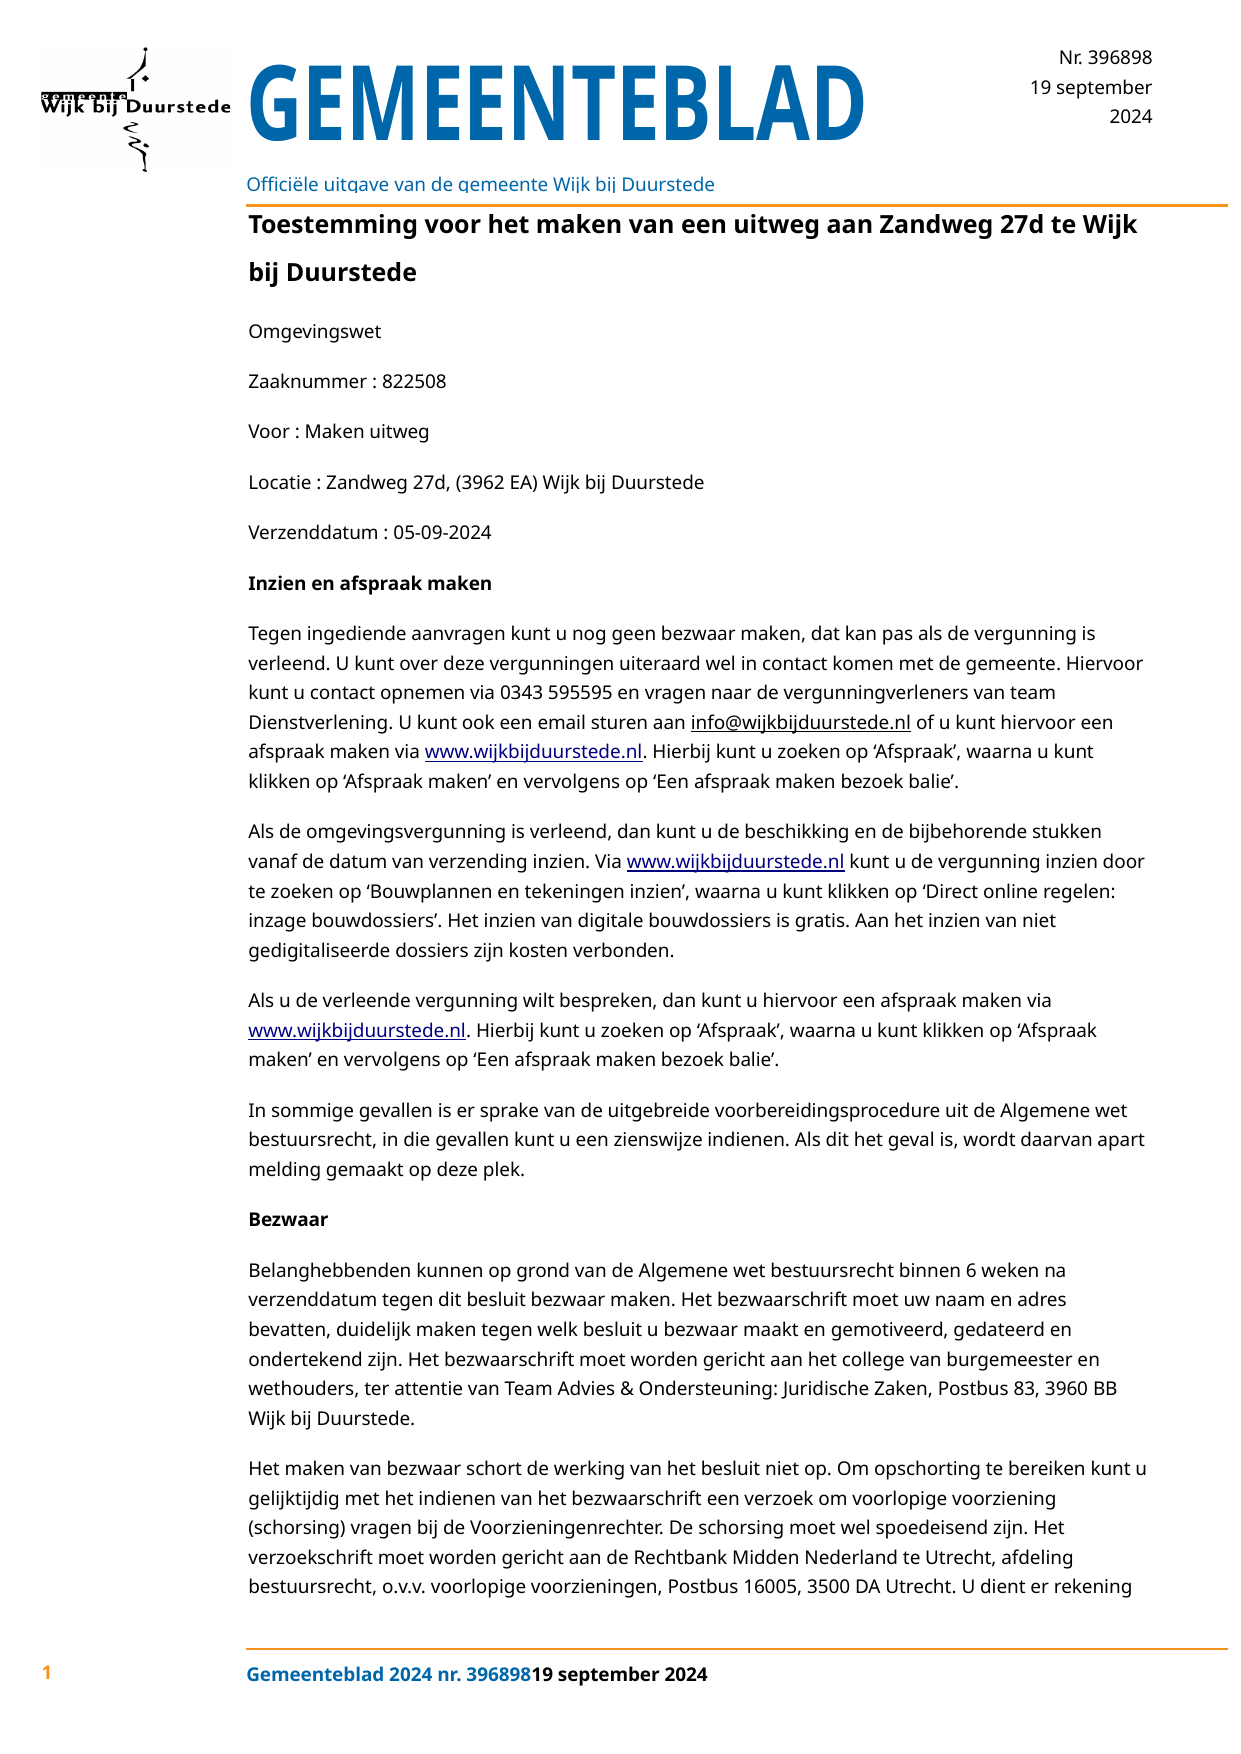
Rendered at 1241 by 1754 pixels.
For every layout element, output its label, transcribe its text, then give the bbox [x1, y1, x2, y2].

text Toestemming voor het maken van een uitweg aan Zandweg 27d te Wijk bij Duurstede [248, 207, 1152, 288]
text Als u de verleende vergunning wilt bespreken, dan kunt u hiervoor een afspraak maken via www.wijkbijduurstede.nl. Hierbij kunt u zoeken op ‘Afspraak’, waarna u kunt klikken op ‘Afspraak maken’ en vervolgens op ‘Een afspraak maken bezoek balie’. [248, 987, 1152, 1072]
text In sommige gevallen is er sprake van de uitgebreide voorbereidingsprocedure uit de Algemene wet bestuursrecht, in die gevallen kunt u een zienswijze indienen. Als dit het geval is, wordt daarvan apart melding gemaakt op deze plek. [248, 1097, 1152, 1182]
text Inzien en afspraak maken [248, 570, 1152, 596]
text Zaaknummer : 822508 [248, 368, 1152, 394]
text Bezwaar [248, 1207, 1152, 1232]
text Locatie : Zandweg 27d, (3962 EA) Wijk bij Duurstede [248, 469, 1152, 495]
text Verzenddatum : 05-09-2024 [248, 519, 1152, 545]
text Tegen ingediende aanvragen kunt u nog geen bezwaar maken, dat kan pas als de vergunning is verleend. U kunt over deze vergunningen uiteraard wel in contact komen met de gemeente. Hiervoor kunt u contact opnemen via 0343 595595 en vragen naar de vergunningverleners van team Dienstverlening. U kunt ook een email sturen aan info@wijkbijduurstede.nl of u kunt hiervoor een afspraak maken via www.wijkbijduurstede.nl. Hierbij kunt u zoeken op ‘Afspraak’, waarna u kunt klikken op ‘Afspraak maken’ en vervolgens op ‘Een afspraak maken bezoek balie’. [248, 620, 1152, 794]
text Als de omgevingsvergunning is verleend, dan kunt u de beschikking en de bijbehorende stukken vanaf de datum van verzending inzien. Via www.wijkbijduurstede.nl kunt u de vergunning inzien door te zoeken op ‘Bouwplannen en tekeningen inzien’, waarna u kunt klikken op ‘Direct online regelen: inzage bouwdossiers’. Het inzien van digitale bouwdossiers is gratis. Aan het inzien van niet gedigitaliseerde dossiers zijn kosten verbonden. [248, 819, 1152, 963]
text Belanghebbenden kunnen op grond van de Algemene wet bestuursrecht binnen 6 weken na verzenddatum tegen dit besluit bezwaar maken. Het bezwaarschrift moet uw naam en adres bevatten, duidelijk maken tegen welk besluit u bezwaar maakt en gemotiveerd, gedateerd en ondertekend zijn. Het bezwaarschrift moet worden gericht aan het college van burgemeester en wethouders, ter attentie van Team Advies & Ondersteuning: Juridische Zaken, Postbus 83, 3960 BB Wijk bij Duurstede. [248, 1257, 1152, 1431]
picture [41, 47, 231, 172]
text Voor : Maken uitweg [248, 419, 1152, 444]
text Het maken van bezwaar schort de werking van het besluit niet op. Om opschorting te bereiken kunt u gelijktijdig met het indienen van het bezwaarschrift een verzoek om voorlopige voorziening (schorsing) vragen bij de Voorzieningenrechter. De schorsing moet wel spoedeisend zijn. Het verzoekschrift moet worden gericht aan de Rechtbank Midden Nederland te Utrecht, afdeling bestuursrecht, o.v.v. voorlopige voorzieningen, Postbus 16005, 3500 DA Utrecht. U dient er rekening [248, 1455, 1152, 1599]
text Omgevingswet [248, 318, 1152, 344]
